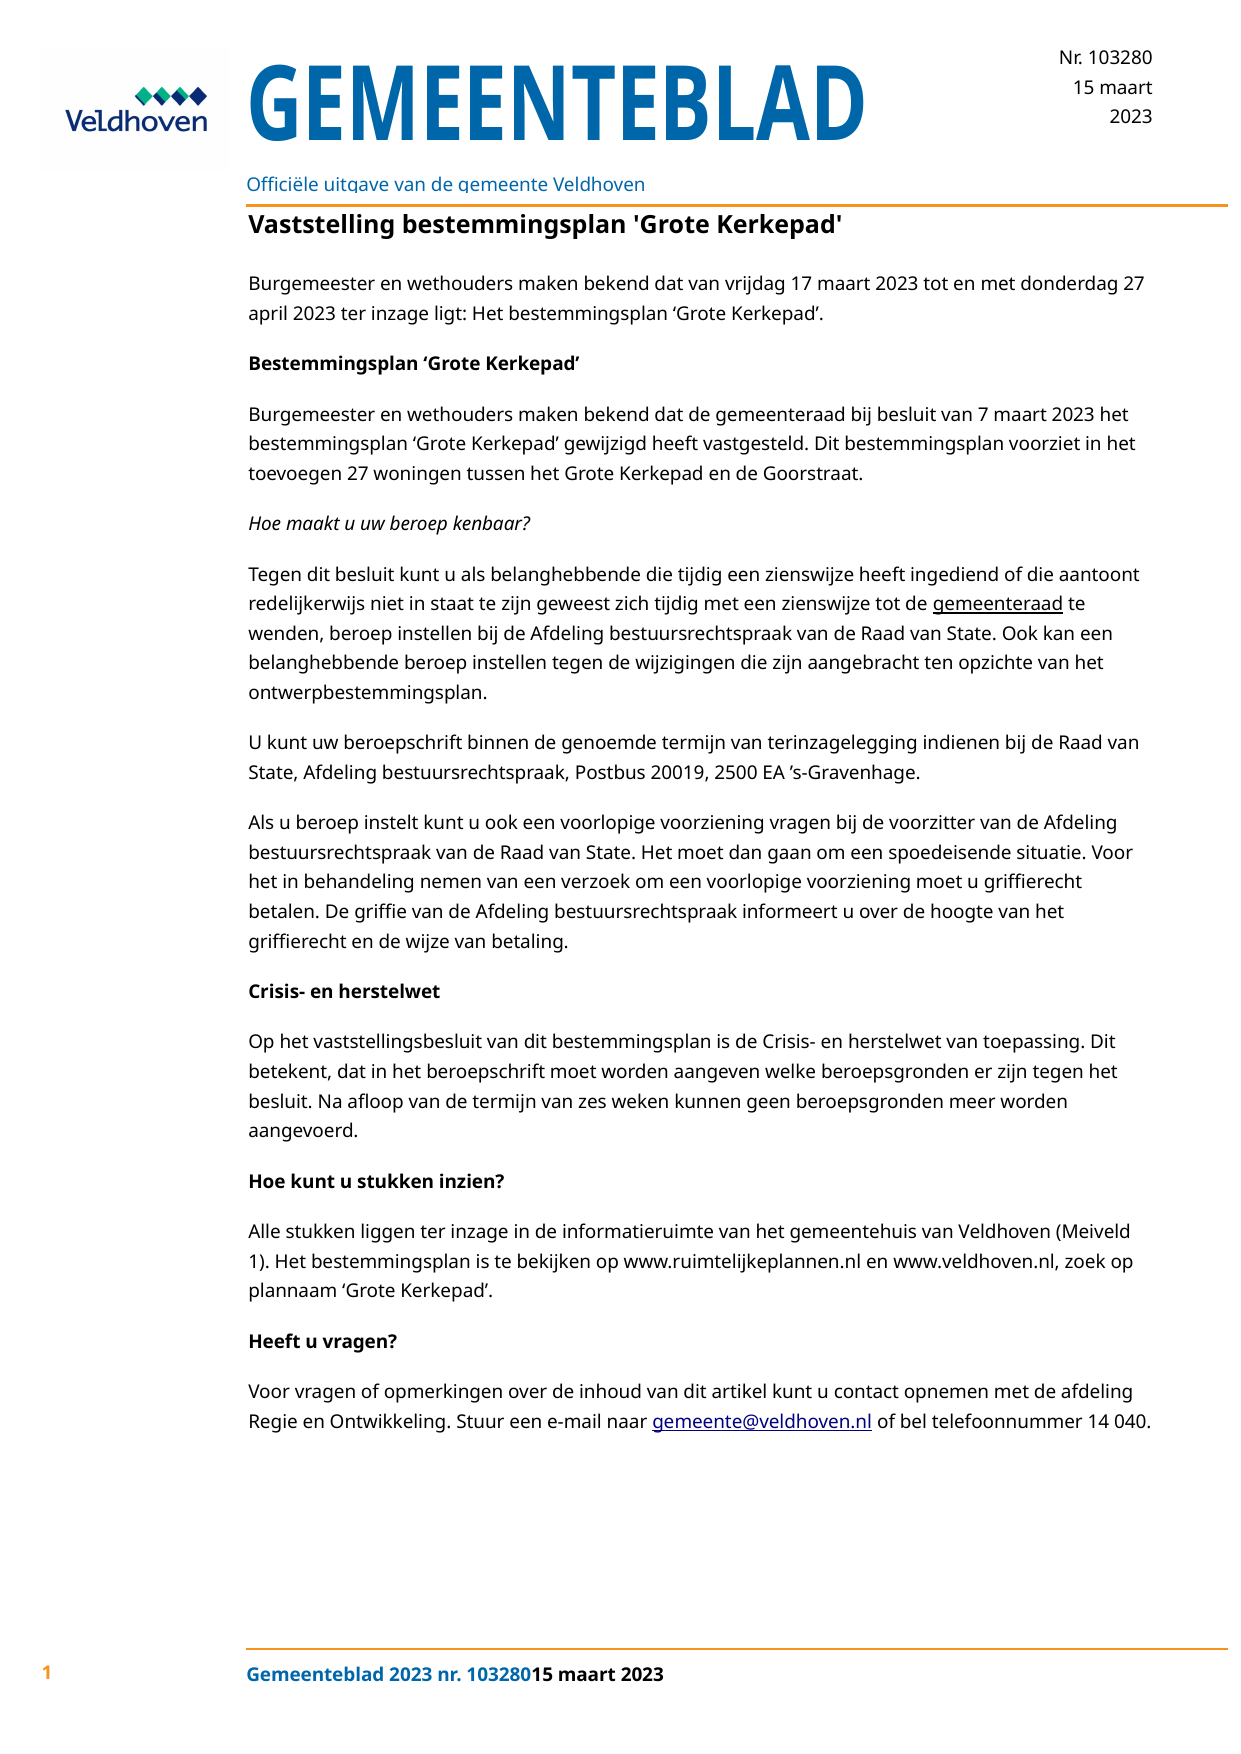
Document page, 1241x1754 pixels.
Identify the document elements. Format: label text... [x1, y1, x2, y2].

text Vaststelling bestemmingsplan 'Grote Kerkepad' [248, 207, 1152, 241]
text Als u beroep instelt kunt u ook een voorlopige voorziening vragen bij de voorzitter van de Afdeling bestuursrechtspraak van de Raad van State. Het moet dan gaan om een spoedeisende situatie. Voor het in behandeling nemen van een verzoek om een voorlopige voorziening moet u griffierecht betalen. De griffie van de Afdeling bestuursrechtspraak informeert u over de hoogte van het griffierecht en de wijze van betaling. [248, 809, 1152, 953]
text Alle stukken liggen ter inzage in de informatieruimte van het gemeentehuis van Veldhoven (Meiveld 1). Het bestemmingsplan is te bekijken op www.ruimtelijkeplannen.nl en www.veldhoven.nl, zoek op plannaam ‘Grote Kerkepad’. [248, 1218, 1152, 1303]
text Hoe maakt u uw beroep kenbaar? [248, 510, 1152, 536]
text Voor vragen of opmerkingen over de inhoud van dit artikel kunt u contact opnemen met de afdeling Regie en Ontwikkeling. Stuur een e-mail naar gemeente@veldhoven.nl of bel telefoonnummer 14 040. [248, 1378, 1152, 1433]
text Hoe kunt u stukken inzien? [248, 1168, 1152, 1193]
text U kunt uw beroepschrift binnen de genoemde termijn van terinzagelegging indienen bij de Raad van State, Afdeling bestuursrechtspraak, Postbus 20019, 2500 EA ’s-Gravenhage. [248, 729, 1152, 785]
picture [41, 47, 231, 172]
text Crisis- en herstelwet [248, 978, 1152, 1004]
text Tegen dit besluit kunt u als belanghebbende die tijdig een zienswijze heeft ingediend of die aantoont redelijkerwijs niet in staat te zijn geweest zich tijdig met een zienswijze tot de gemeenteraad te wenden, beroep instellen bij de Afdeling bestuursrechtspraak van de Raad van State. Ook kan een belanghebbende beroep instellen tegen de wijzigingen die zijn aangebracht ten opzichte van het ontwerpbestemmingsplan. [248, 561, 1152, 705]
text Heeft u vragen? [248, 1328, 1152, 1353]
text Bestemmingsplan ‘Grote Kerkepad’ [248, 350, 1152, 376]
text Burgemeester en wethouders maken bekend dat van vrijdag 17 maart 2023 tot en met donderdag 27 april 2023 ter inzage ligt: Het bestemmingsplan ‘Grote Kerkepad’. [248, 270, 1152, 326]
text Burgemeester en wethouders maken bekend dat de gemeenteraad bij besluit van 7 maart 2023 het bestemmingsplan ‘Grote Kerkepad’ gewijzigd heeft vastgesteld. Dit bestemmingsplan voorziet in het toevoegen 27 woningen tussen het Grote Kerkepad en de Goorstraat. [248, 401, 1152, 486]
text Op het vaststellingsbesluit van dit bestemmingsplan is de Crisis- en herstelwet van toepassing. Dit betekent, dat in het beroepschrift moet worden aangeven welke beroepsgronden er zijn tegen het besluit. Na afloop van de termijn van zes weken kunnen geen beroepsgronden meer worden aangevoerd. [248, 1029, 1152, 1143]
